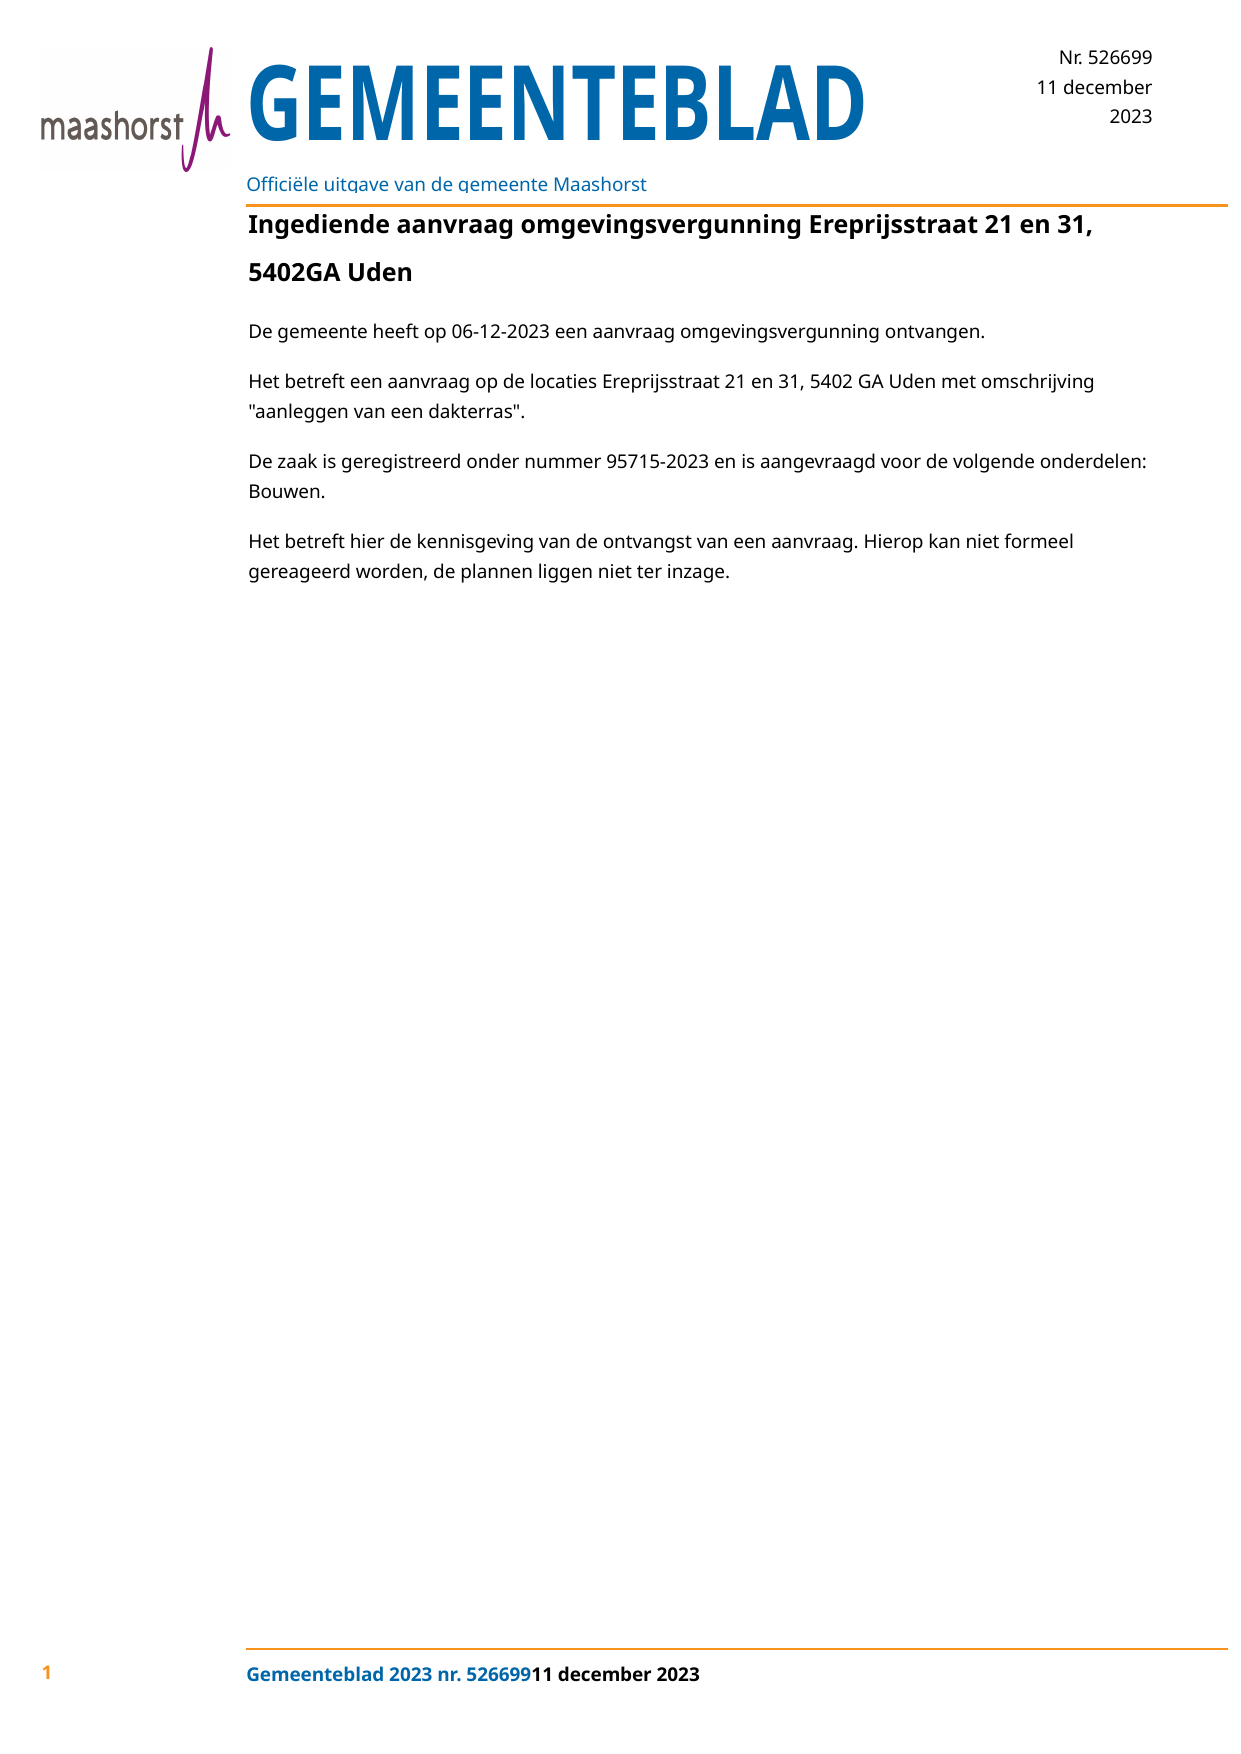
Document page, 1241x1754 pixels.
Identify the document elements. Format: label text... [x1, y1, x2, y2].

picture [41, 47, 231, 172]
text Het betreft hier de kennisgeving van de ontvangst van een aanvraag. Hierop kan niet formeel gereageerd worden, de plannen liggen niet ter inzage. [248, 528, 1152, 584]
text Ingediende aanvraag omgevingsvergunning Ereprijsstraat 21 en 31, 5402GA Uden [248, 207, 1152, 288]
text Het betreft een aanvraag op de locaties Ereprijsstraat 21 en 31, 5402 GA Uden met omschrijving "aanleggen van een dakterras". [248, 368, 1152, 424]
text De gemeente heeft op 06-12-2023 een aanvraag omgevingsvergunning ontvangen. [248, 318, 1152, 344]
text De zaak is geregistreerd onder nummer 95715-2023 en is aangevraagd voor de volgende onderdelen: Bouwen. [248, 448, 1152, 504]
